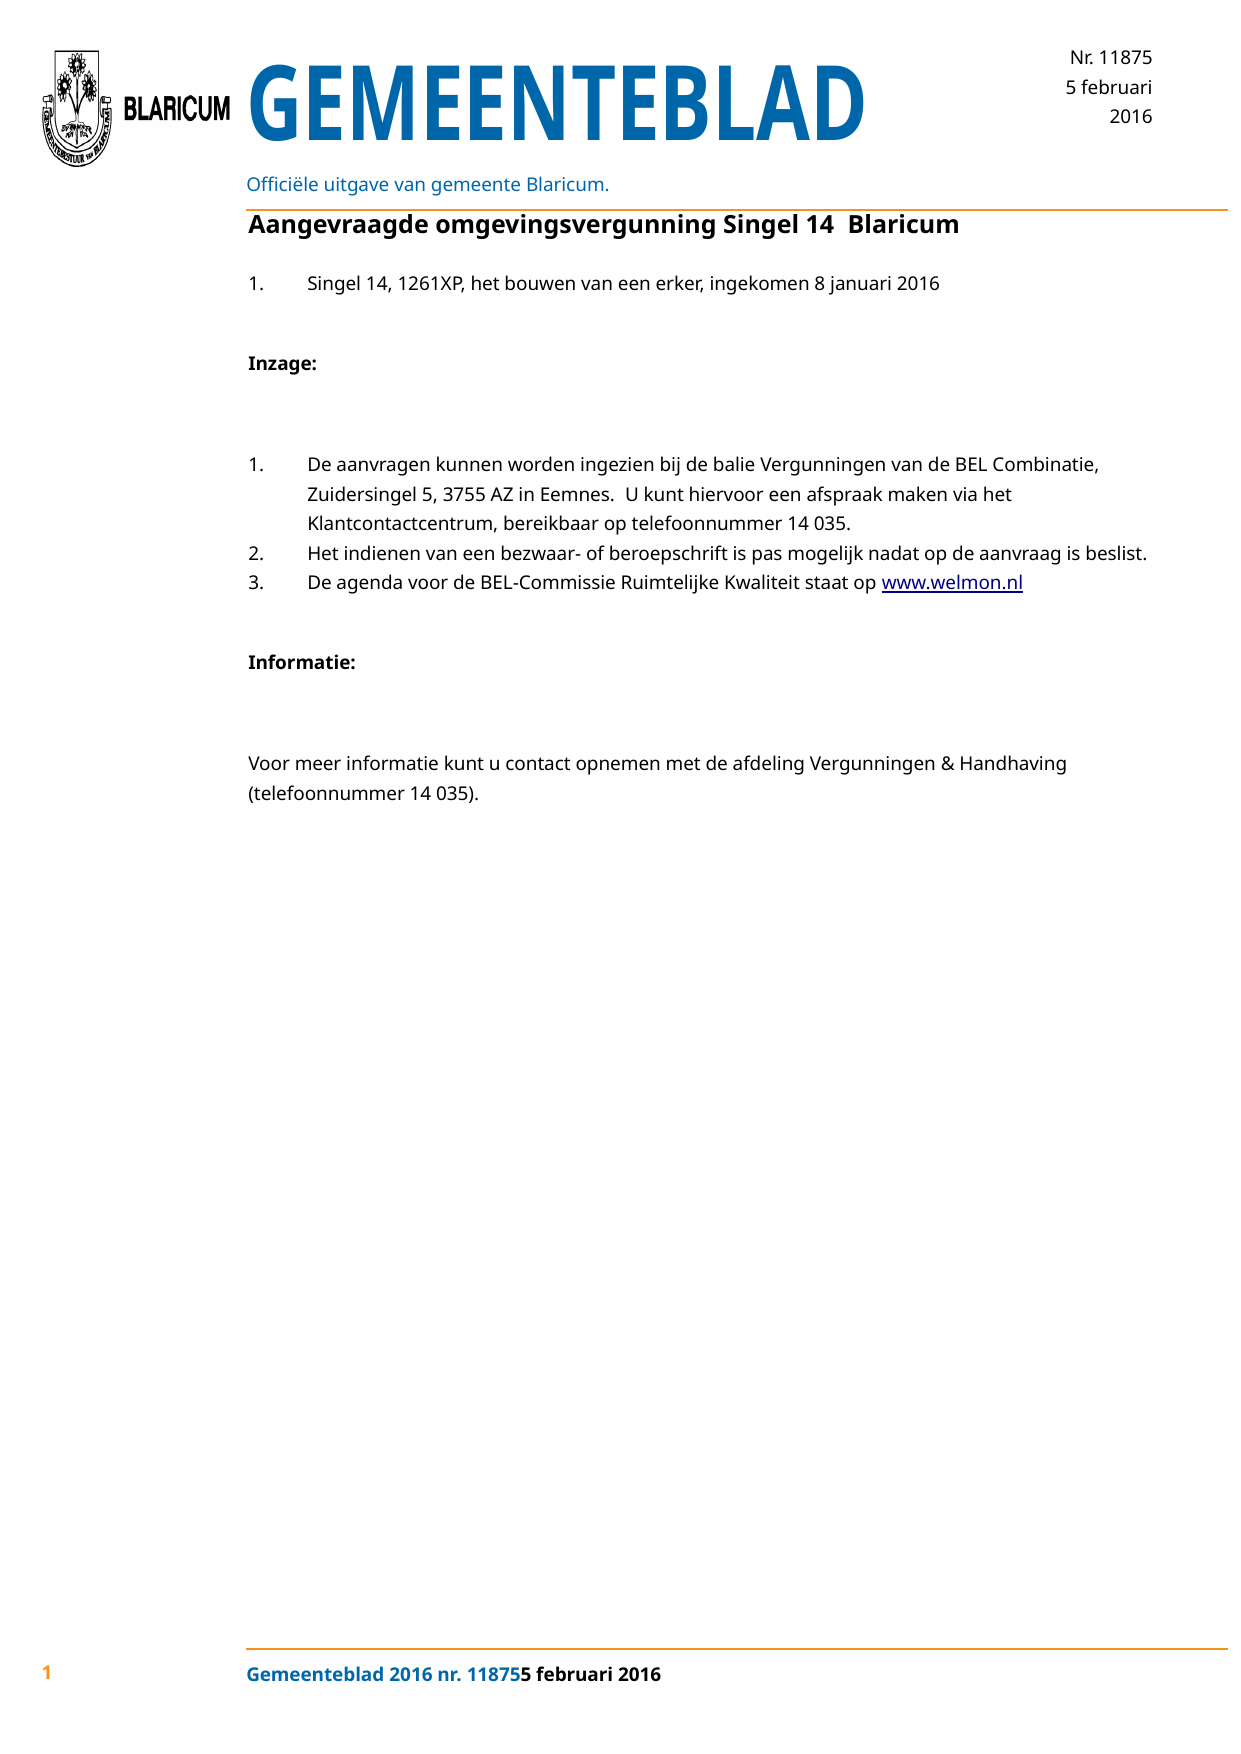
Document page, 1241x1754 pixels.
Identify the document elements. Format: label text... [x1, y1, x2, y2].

picture [41, 47, 231, 172]
text Inzage: [248, 350, 1152, 376]
text Aangevraagde omgevingsvergunning Singel 14 Blaricum [248, 211, 1152, 241]
list De agenda voor de BEL-Commissie Ruimtelijke Kwaliteit staat op www.welmon.nl [248, 569, 1152, 595]
text Voor meer informatie kunt u contact opnemen met de afdeling Vergunningen & Handhaving (telefoonnummer 14 035). [248, 750, 1152, 806]
list Singel 14, 1261XP, het bouwen van een erker, ingekomen 8 januari 2016 [248, 270, 1152, 296]
text Informatie: [248, 649, 1152, 675]
list De aanvragen kunnen worden ingezien bij de balie Vergunningen van de BEL Combinatie, Zuidersingel 5, 3755 AZ in Eemnes. U kunt hiervoor een afspraak maken via het Klantcontactcentrum, bereikbaar op telefoonnummer 14 035. [248, 451, 1152, 536]
list Het indienen van een bezwaar- of beroepschrift is pas mogelijk nadat op de aanvraag is beslist. [248, 540, 1152, 566]
